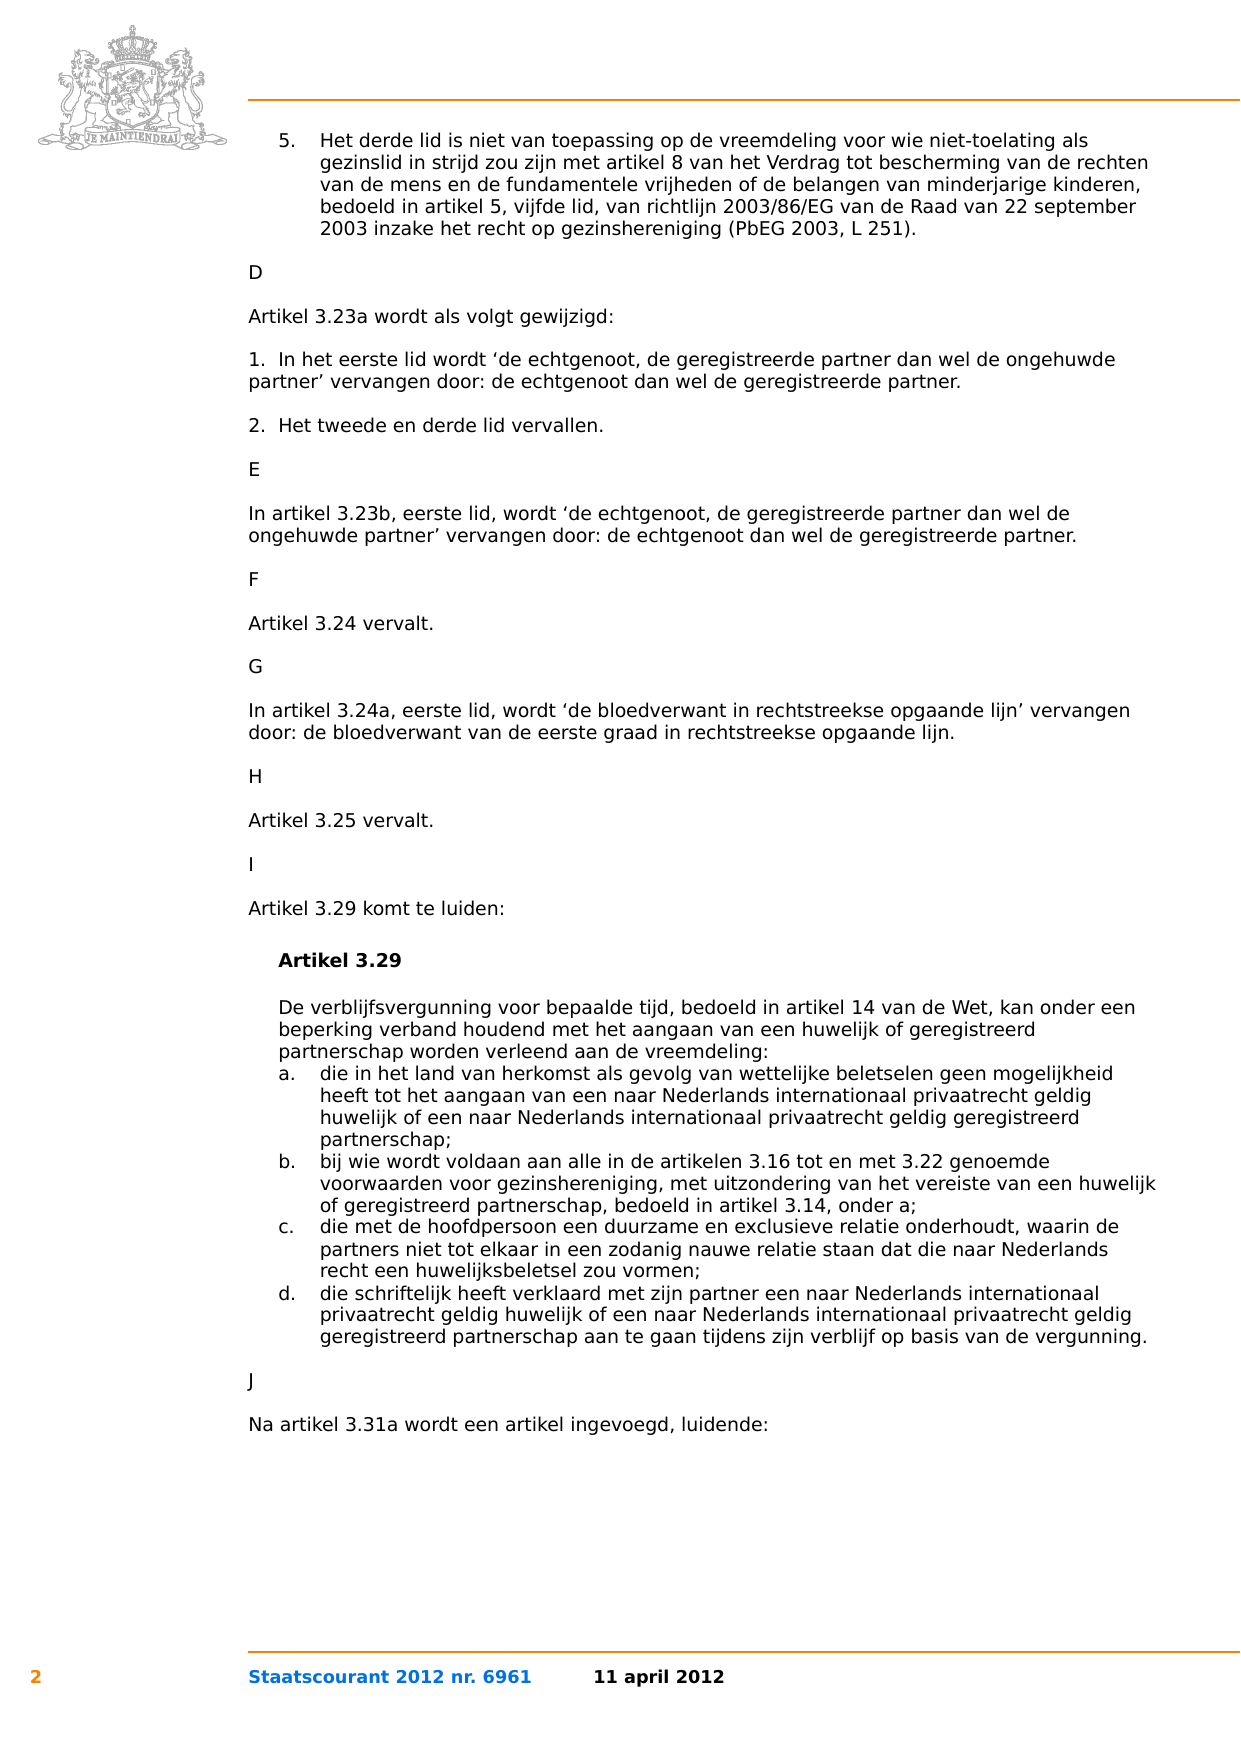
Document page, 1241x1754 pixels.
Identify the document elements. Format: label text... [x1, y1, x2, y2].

picture [38, 25, 227, 150]
text Artikel 3.24 vervalt. [248, 613, 1163, 634]
text b. bij wie wordt voldaan aan alle in de artikelen 3.16 tot en met 3.22 genoemde voorwaarden voor gezinshereniging, met uitzondering van het vereiste van een huwelijk of geregistreerd partnerschap, bedoeld in artikel 3.14, onder a; [278, 1151, 1163, 1216]
text 2. Het tweede en derde lid vervallen. [248, 415, 1163, 437]
text I [248, 854, 1163, 876]
text d. die schriftelijk heeft verklaard met zijn partner een naar Nederlands internationaal privaatrecht geldig huwelijk of een naar Nederlands internationaal privaatrecht geldig geregistreerd partnerschap aan te gaan tijdens zijn verblijf op basis van de vergunning. [278, 1282, 1163, 1348]
text Na artikel 3.31a wordt een artikel ingevoegd, luidende: [248, 1414, 1163, 1436]
text Artikel 3.23a wordt als volgt gewijzigd: [248, 306, 1163, 327]
subtitle Artikel 3.29 [278, 950, 1163, 972]
text J [248, 1370, 1163, 1392]
text E [248, 459, 1163, 481]
text a. die in het land van herkomst als gevolg van wettelijke beletselen geen mogelijkheid heeft tot het aangaan van een naar Nederlands internationaal privaatrecht geldig huwelijk of een naar Nederlands internationaal privaatrecht geldig geregistreerd partnerschap; [278, 1063, 1163, 1151]
text F [248, 569, 1163, 591]
text 1. In het eerste lid wordt ‘de echtgenoot, de geregistreerde partner dan wel de ongehuwde partner’ vervangen door: de echtgenoot dan wel de geregistreerde partner. [248, 349, 1163, 393]
text Artikel 3.25 vervalt. [248, 810, 1163, 832]
text In artikel 3.23b, eerste lid, wordt ‘de echtgenoot, de geregistreerde partner dan wel de ongehuwde partner’ vervangen door: de echtgenoot dan wel de geregistreerde partner. [248, 503, 1163, 547]
text De verblijfsvergunning voor bepaalde tijd, bedoeld in artikel 14 van de Wet, kan onder een beperking verband houdend met het aangaan van een huwelijk of geregistreerd partnerschap worden verleend aan de vreemdeling: [278, 997, 1163, 1063]
text G [248, 656, 1163, 678]
text H [248, 766, 1163, 788]
text Artikel 3.29 komt te luiden: [248, 898, 1163, 920]
text c. die met de hoofdpersoon een duurzame en exclusieve relatie onderhoudt, waarin de partners niet tot elkaar in een zodanig nauwe relatie staan dat die naar Nederlands recht een huwelijksbeletsel zou vormen; [278, 1216, 1163, 1282]
text 5. Het derde lid is niet van toepassing op de vreemdeling voor wie niet-toelating als gezinslid in strijd zou zijn met artikel 8 van het Verdrag tot bescherming van de rechten van de mens en de fundamentele vrijheden of de belangen van minderjarige kinderen, bedoeld in artikel 5, vijfde lid, van richtlijn 2003/86/EG van de Raad van 22 september 2003 inzake het recht op gezinshereniging (PbEG 2003, L 251). [278, 130, 1163, 240]
text In artikel 3.24a, eerste lid, wordt ‘de bloedverwant in rechtstreekse opgaande lijn’ vervangen door: de bloedverwant van de eerste graad in rechtstreekse opgaande lijn. [248, 700, 1163, 744]
text D [248, 262, 1163, 284]
